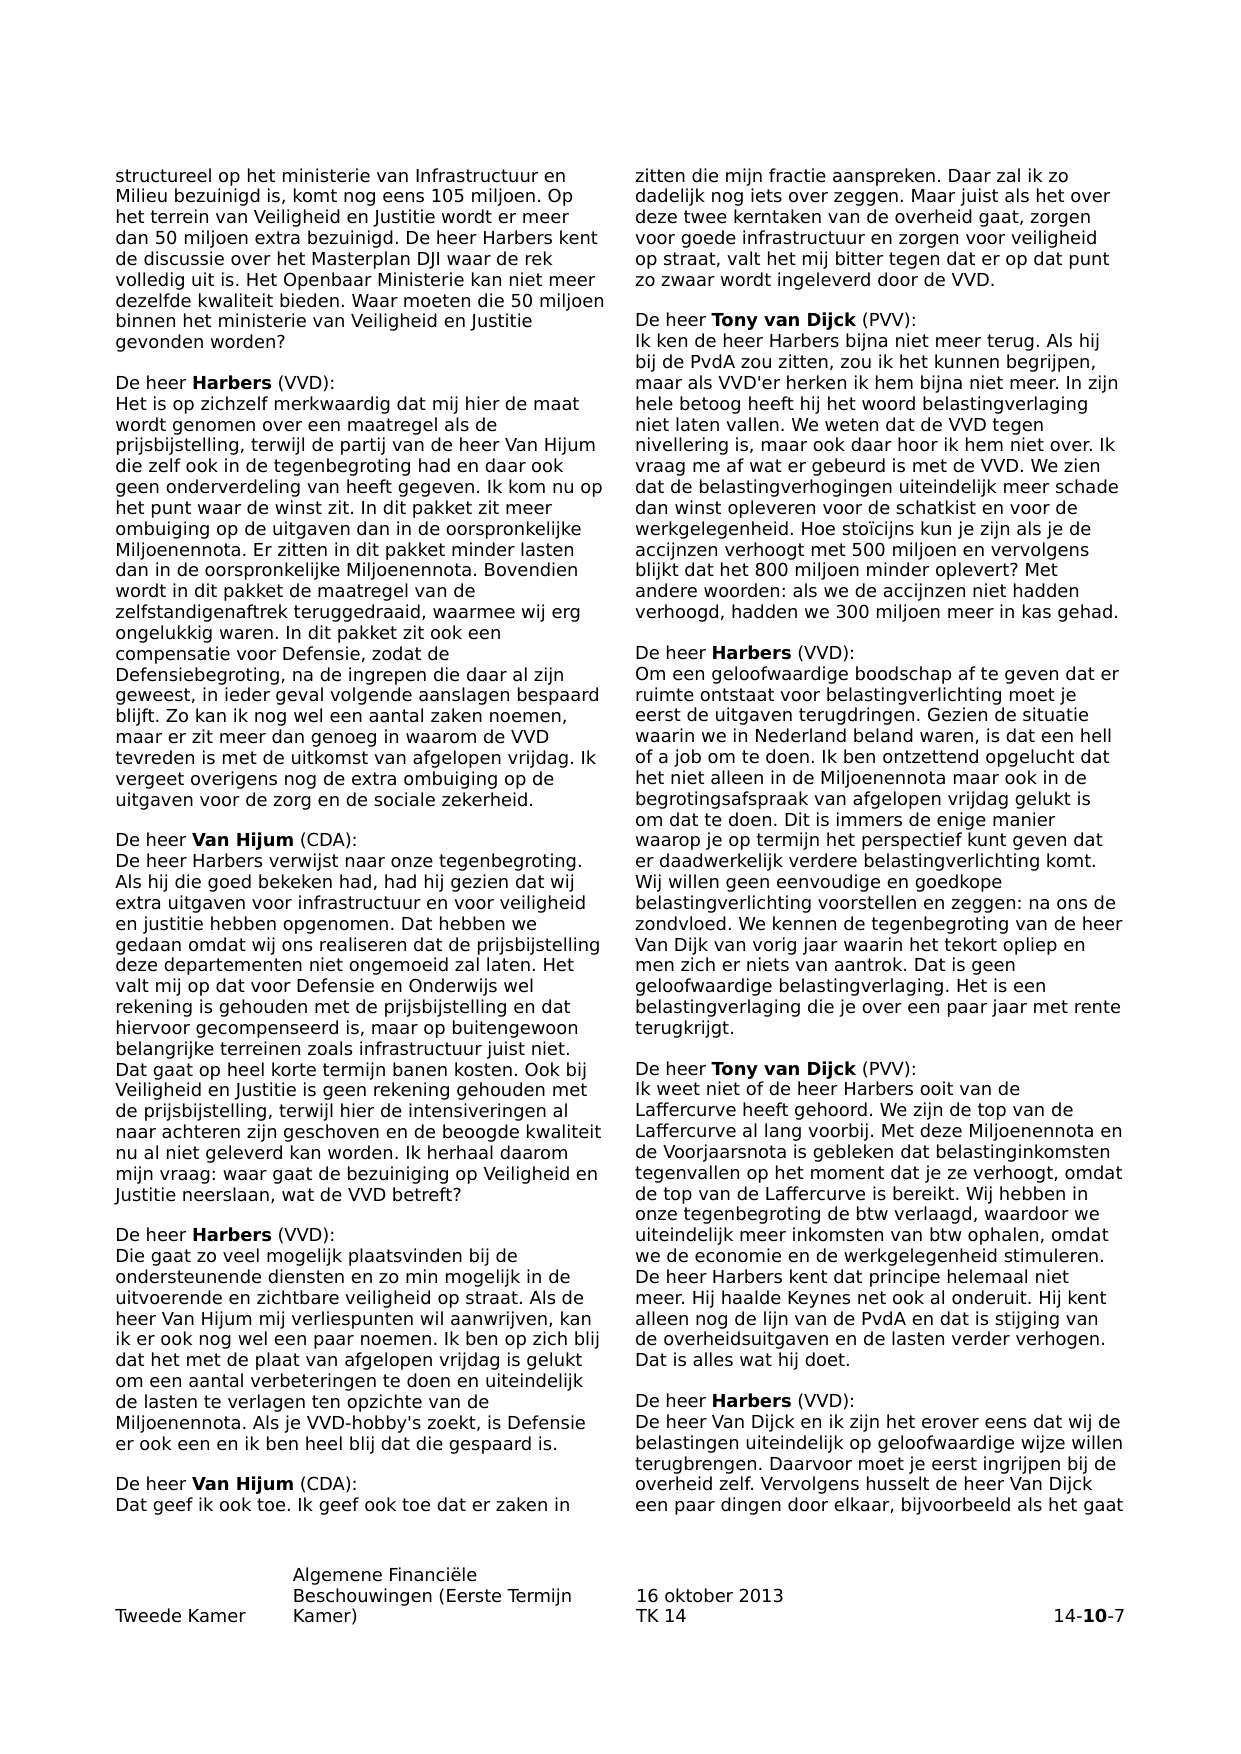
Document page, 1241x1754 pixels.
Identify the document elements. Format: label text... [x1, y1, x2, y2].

text zitten die mijn fractie aanspreken. Daar zal ik zo dadelijk nog iets over zeggen. Maar juist als het over deze twee kerntaken van de overheid gaat, zorgen voor goede infrastructuur en zorgen voor veiligheid op straat, valt het mij bitter tegen dat er op dat punt zo zwaar wordt ingeleverd door de VVD. [635, 165, 1125, 290]
text Dat geef ik ook toe. Ik geef ook toe dat er zaken in [115, 1495, 605, 1516]
text Ik ken de heer Harbers bijna niet meer terug. Als hij bij de PvdA zou zitten, zou ik het kunnen begrijpen, maar als VVD'er herken ik hem bijna niet meer. In zijn hele betoog heeft hij het woord belastingverlaging niet laten vallen. We weten dat de VVD tegen nivellering is, maar ook daar hoor ik hem niet over. Ik vraag me af wat er gebeurd is met de VVD. We zien dat de belastingverhogingen uiteindelijk meer schade dan winst opleveren voor de schatkist en voor de werkgelegenheid. Hoe stoïcijns kun je zijn als je de accijnzen verhoogt met 500 miljoen en vervolgens blijkt dat het 800 miljoen minder oplevert? Met andere woorden: als we de accijnzen niet hadden verhoogd, hadden we 300 miljoen meer in kas gehad. [635, 331, 1125, 623]
text De heer Van Hijum (CDA): [115, 1474, 605, 1495]
text De heer Harbers (VVD): [115, 1225, 605, 1246]
text structureel op het ministerie van Infrastructuur en Milieu bezuinigd is, komt nog eens 105 miljoen. Op het terrein van Veiligheid en Justitie wordt er meer dan 50 miljoen extra bezuinigd. De heer Harbers kent de discussie over het Masterplan DJI waar de rek volledig uit is. Het Openbaar Ministerie kan niet meer dezelfde kwaliteit bieden. Waar moeten die 50 miljoen binnen het ministerie van Veiligheid en Justitie gevonden worden? [115, 165, 605, 353]
text Ik weet niet of de heer Harbers ooit van de Laffercurve heeft gehoord. We zijn de top van de Laffercurve al lang voorbij. Met deze Miljoenennota en de Voorjaarsnota is gebleken dat belastinginkomsten tegenvallen op het moment dat je ze verhoogt, omdat de top van de Laffercurve is bereikt. Wij hebben in onze tegenbegroting de btw verlaagd, waardoor we uiteindelijk meer inkomsten van btw ophalen, omdat we de economie en de werkgelegenheid stimuleren. De heer Harbers kent dat principe helemaal niet meer. Hij haalde Keynes net ook al onderuit. Hij kent alleen nog de lijn van de PvdA en dat is stijging van de overheidsuitgaven en de lasten verder verhogen. Dat is alles wat hij doet. [635, 1079, 1125, 1371]
text De heer Van Dijck en ik zijn het erover eens dat wij de belastingen uiteindelijk op geloofwaardige wijze willen terugbrengen. Daarvoor moet je eerst ingrijpen bij de overheid zelf. Vervolgens husselt de heer Van Dijck een paar dingen door elkaar, bijvoorbeeld als het gaat [635, 1412, 1125, 1516]
text De heer Harbers (VVD): [115, 373, 605, 393]
text Het is op zichzelf merkwaardig dat mij hier de maat wordt genomen over een maatregel als de prijsbijstelling, terwijl de partij van de heer Van Hijum die zelf ook in de tegenbegroting had en daar ook geen onderverdeling van heeft gegeven. Ik kom nu op het punt waar de winst zit. In dit pakket zit meer ombuiging op de uitgaven dan in de oorspronkelijke Miljoenennota. Er zitten in dit pakket minder lasten dan in de oorspronkelijke Miljoenennota. Bovendien wordt in dit pakket de maatregel van de zelfstandigenaftrek teruggedraaid, waarmee wij erg ongelukkig waren. In dit pakket zit ook een compensatie voor Defensie, zodat de Defensiebegroting, na de ingrepen die daar al zijn geweest, in ieder geval volgende aanslagen bespaard blijft. Zo kan ik nog wel een aantal zaken noemen, maar er zit meer dan genoeg in waarom de VVD tevreden is met de uitkomst van afgelopen vrijdag. Ik vergeet overigens nog de extra ombuiging op de uitgaven voor de zorg en de sociale zekerheid. [115, 393, 605, 810]
text De heer Van Hijum (CDA): [115, 830, 605, 851]
text Om een geloofwaardige boodschap af te geven dat er ruimte ontstaat voor belastingverlichting moet je eerst de uitgaven terugdringen. Gezien de situatie waarin we in Nederland beland waren, is dat een hell of a job om te doen. Ik ben ontzettend opgelucht dat het niet alleen in de Miljoenennota maar ook in de begrotingsafspraak van afgelopen vrijdag gelukt is om dat te doen. Dit is immers de enige manier waarop je op termijn het perspectief kunt geven dat er daadwerkelijk verdere belastingverlichting komt. Wij willen geen eenvoudige en goedkope belastingverlichting voorstellen en zeggen: na ons de zondvloed. We kennen de tegenbegroting van de heer Van Dijk van vorig jaar waarin het tekort opliep en men zich er niets van aantrok. Dat is geen geloofwaardige belastingverlaging. Het is een belastingverlaging die je over een paar jaar met rente terugkrijgt. [635, 663, 1125, 1038]
text De heer Harbers (VVD): [635, 1391, 1125, 1412]
text De heer Harbers verwijst naar onze tegenbegroting. Als hij die goed bekeken had, had hij gezien dat wij extra uitgaven voor infrastructuur en voor veiligheid en justitie hebben opgenomen. Dat hebben we gedaan omdat wij ons realiseren dat de prijsbijstelling deze departementen niet ongemoeid zal laten. Het valt mij op dat voor Defensie en Onderwijs wel rekening is gehouden met de prijsbijstelling en dat hiervoor gecompenseerd is, maar op buitengewoon belangrijke terreinen zoals infrastructuur juist niet. Dat gaat op heel korte termijn banen kosten. Ook bij Veiligheid en Justitie is geen rekening gehouden met de prijsbijstelling, terwijl hier de intensiveringen al naar achteren zijn geschoven en de beoogde kwaliteit nu al niet geleverd kan worden. Ik herhaal daarom mijn vraag: waar gaat de bezuiniging op Veiligheid en Justitie neerslaan, wat de VVD betreft? [115, 851, 605, 1205]
text De heer Tony van Dijck (PVV): [635, 310, 1125, 331]
text De heer Harbers (VVD): [635, 643, 1125, 663]
text Die gaat zo veel mogelijk plaatsvinden bij de ondersteunende diensten en zo min mogelijk in de uitvoerende en zichtbare veiligheid op straat. Als de heer Van Hijum mij verliespunten wil aanwrijven, kan ik er ook nog wel een paar noemen. Ik ben op zich blij dat het met de plaat van afgelopen vrijdag is gelukt om een aantal verbeteringen te doen en uiteindelijk de lasten te verlagen ten opzichte van de Miljoenennota. Als je VVD-hobby's zoekt, is Defensie er ook een en ik ben heel blij dat die gespaard is. [115, 1246, 605, 1454]
text De heer Tony van Dijck (PVV): [635, 1058, 1125, 1079]
